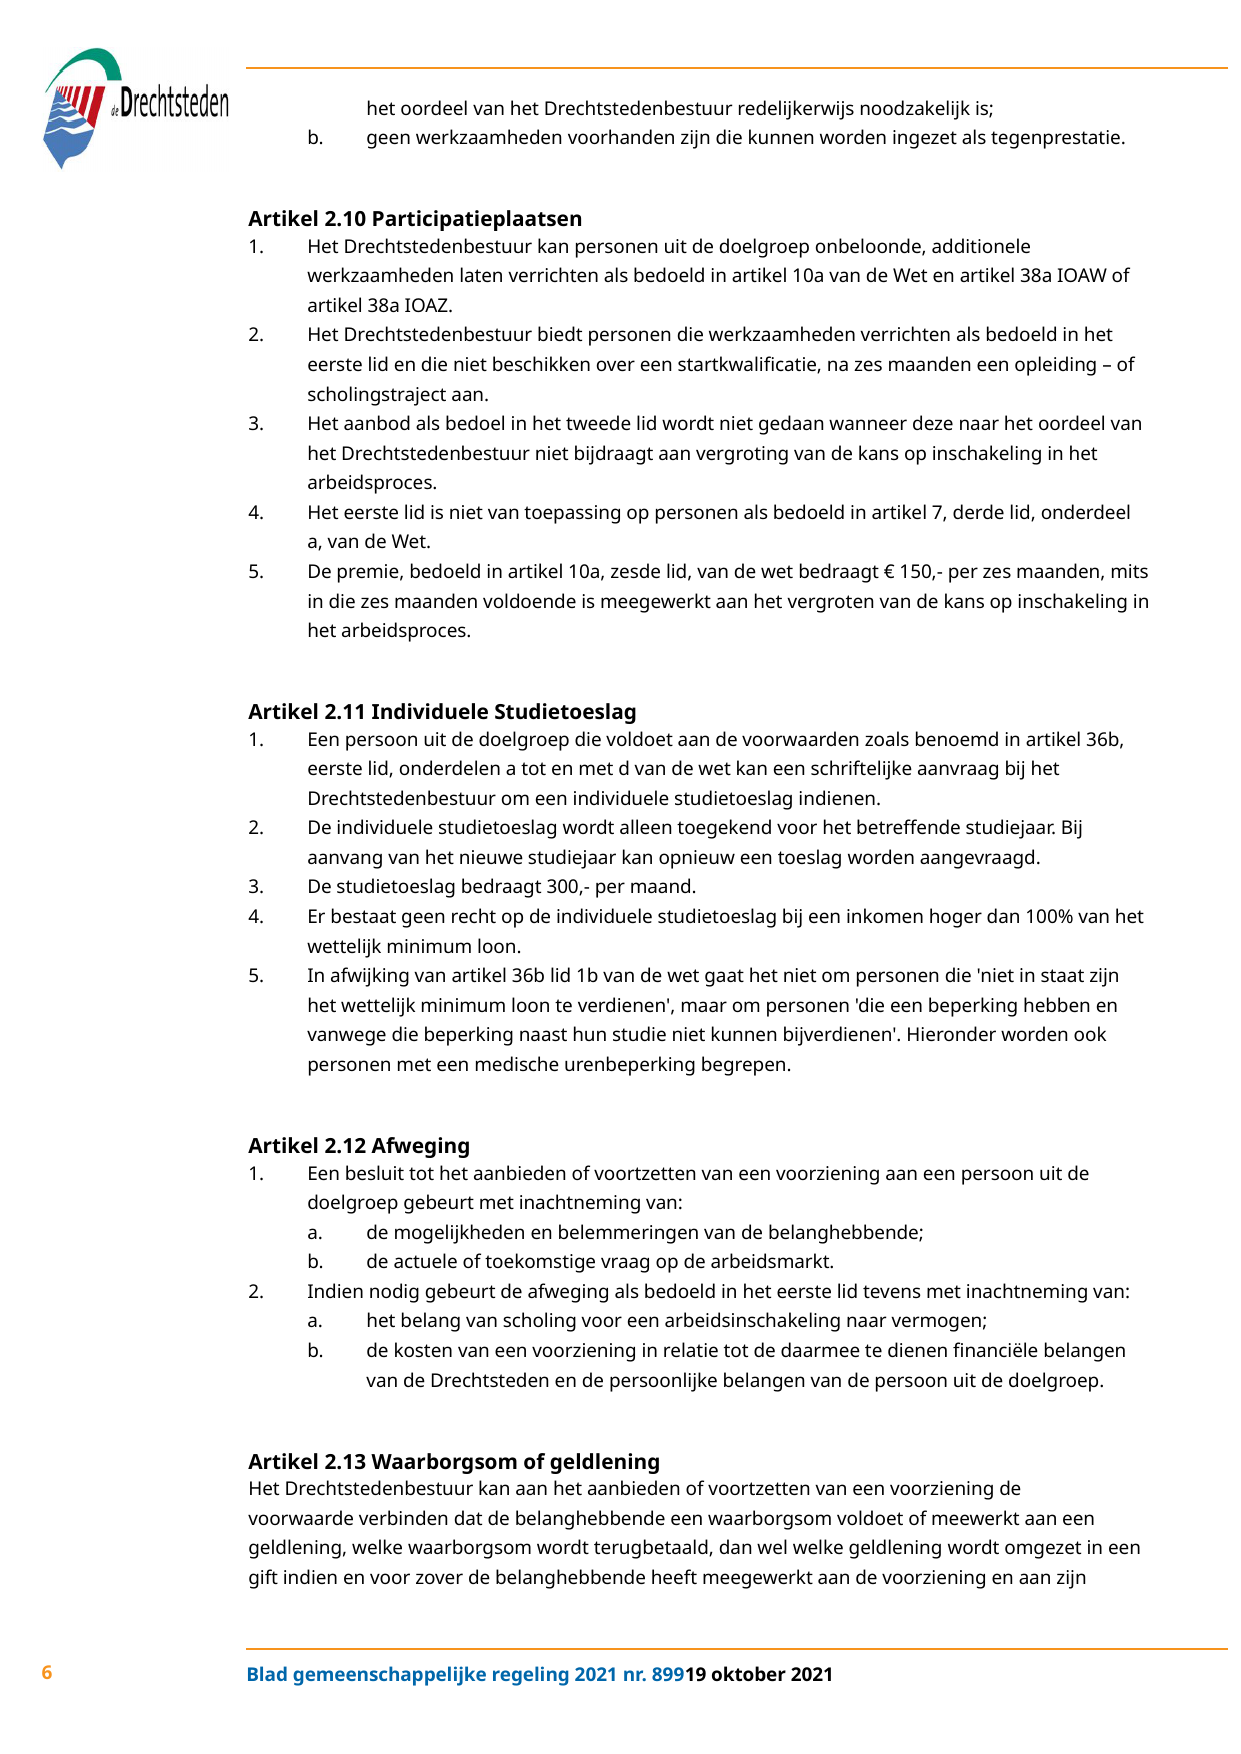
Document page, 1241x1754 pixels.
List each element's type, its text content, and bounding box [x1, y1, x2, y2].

list Het eerste lid is niet van toepassing op personen als bedoeld in artikel 7, derde lid, onderdeel a, van de Wet. [248, 499, 1152, 554]
list Het aanbod als bedoel in het tweede lid wordt niet gedaan wanneer deze naar het oordeel van het Drechtstedenbestuur niet bijdraagt aan vergroting van de kans op inschakeling in het arbeidsproces. [248, 410, 1152, 495]
list De individuele studietoeslag wordt alleen toegekend voor het betreffende studiejaar. Bij aanvang van het nieuwe studiejaar kan opnieuw een toeslag worden aangevraagd. [248, 814, 1152, 870]
list Er bestaat geen recht op de individuele studietoeslag bij een inkomen hoger dan 100% van het wettelijk minimum loon. [248, 903, 1152, 959]
list het belang van scholing voor een arbeidsinschakeling naar vermogen; [307, 1308, 1152, 1333]
list Een besluit tot het aanbieden of voortzetten van een voorziening aan een persoon uit de doelgroep gebeurt met inachtneming van: [248, 1160, 1152, 1215]
list geen werkzaamheden voorhanden zijn die kunnen worden ingezet als tegenprestatie. [307, 124, 1152, 150]
list Indien nodig gebeurt de afweging als bedoeld in het eerste lid tevens met inachtneming van: [248, 1278, 1152, 1304]
list Het Drechtstedenbestuur kan personen uit de doelgroep onbeloonde, additionele werkzaamheden laten verrichten als bedoeld in artikel 10a van de Wet en artikel 38a IOAW of artikel 38a IOAZ. [248, 233, 1152, 318]
list Een persoon uit de doelgroep die voldoet aan de voorwaarden zoals benoemd in artikel 36b, eerste lid, onderdelen a tot en met d van de wet kan een schriftelijke aanvraag bij het Drechtstedenbestuur om een individuele studietoeslag indienen. [248, 726, 1152, 811]
list de mogelijkheden en belemmeringen van de belanghebbende; [307, 1219, 1152, 1244]
list de actuele of toekomstige vraag op de arbeidsmarkt. [307, 1248, 1152, 1274]
text Artikel 2.12 Afweging [248, 1131, 1152, 1160]
list De studietoeslag bedraagt 300,- per maand. [248, 874, 1152, 899]
text Artikel 2.10 Participatieplaatsen [248, 204, 1152, 233]
text voorwaarde verbinden dat de belanghebbende een waarborgsom voldoet of meewerkt aan een geldlening, welke waarborgsom wordt terugbetaald, dan wel welke geldlening wordt omgezet in een gift indien en voor zover de belanghebbende heeft meegewerkt aan de voorziening en aan zijn [248, 1505, 1152, 1590]
list In afwijking van artikel 36b lid 1b van de wet gaat het niet om personen die 'niet in staat zijn het wettelijk minimum loon te verdienen', maar om personen 'die een beperking hebben en vanwege die beperking naast hun studie niet kunnen bijverdienen'. Hieronder worden ook personen met een medische urenbeperking begrepen. [248, 962, 1152, 1077]
list De premie, bedoeld in artikel 10a, zesde lid, van de wet bedraagt € 150,- per zes maanden, mits in die zes maanden voldoende is meegewerkt aan het vergroten van de kans op inschakeling in het arbeidsproces. [248, 558, 1152, 643]
list het oordeel van het Drechtstedenbestuur redelijkerwijs noodzakelijk is; [307, 95, 1152, 121]
list de kosten van een voorziening in relatie tot de daarmee te dienen financiële belangen van de Drechtsteden en de persoonlijke belangen van de persoon uit de doelgroep. [307, 1337, 1152, 1392]
picture [41, 47, 231, 172]
text Artikel 2.11 Individuele Studietoeslag [248, 697, 1152, 726]
text Het Drechtstedenbestuur kan aan het aanbieden of voortzetten van een voorziening de [248, 1475, 1152, 1501]
text Artikel 2.13 Waarborgsom of geldlening [248, 1447, 1152, 1475]
list Het Drechtstedenbestuur biedt personen die werkzaamheden verrichten als bedoeld in het eerste lid en die niet beschikken over een startkwalificatie, na zes maanden een opleiding – of scholingstraject aan. [248, 322, 1152, 406]
